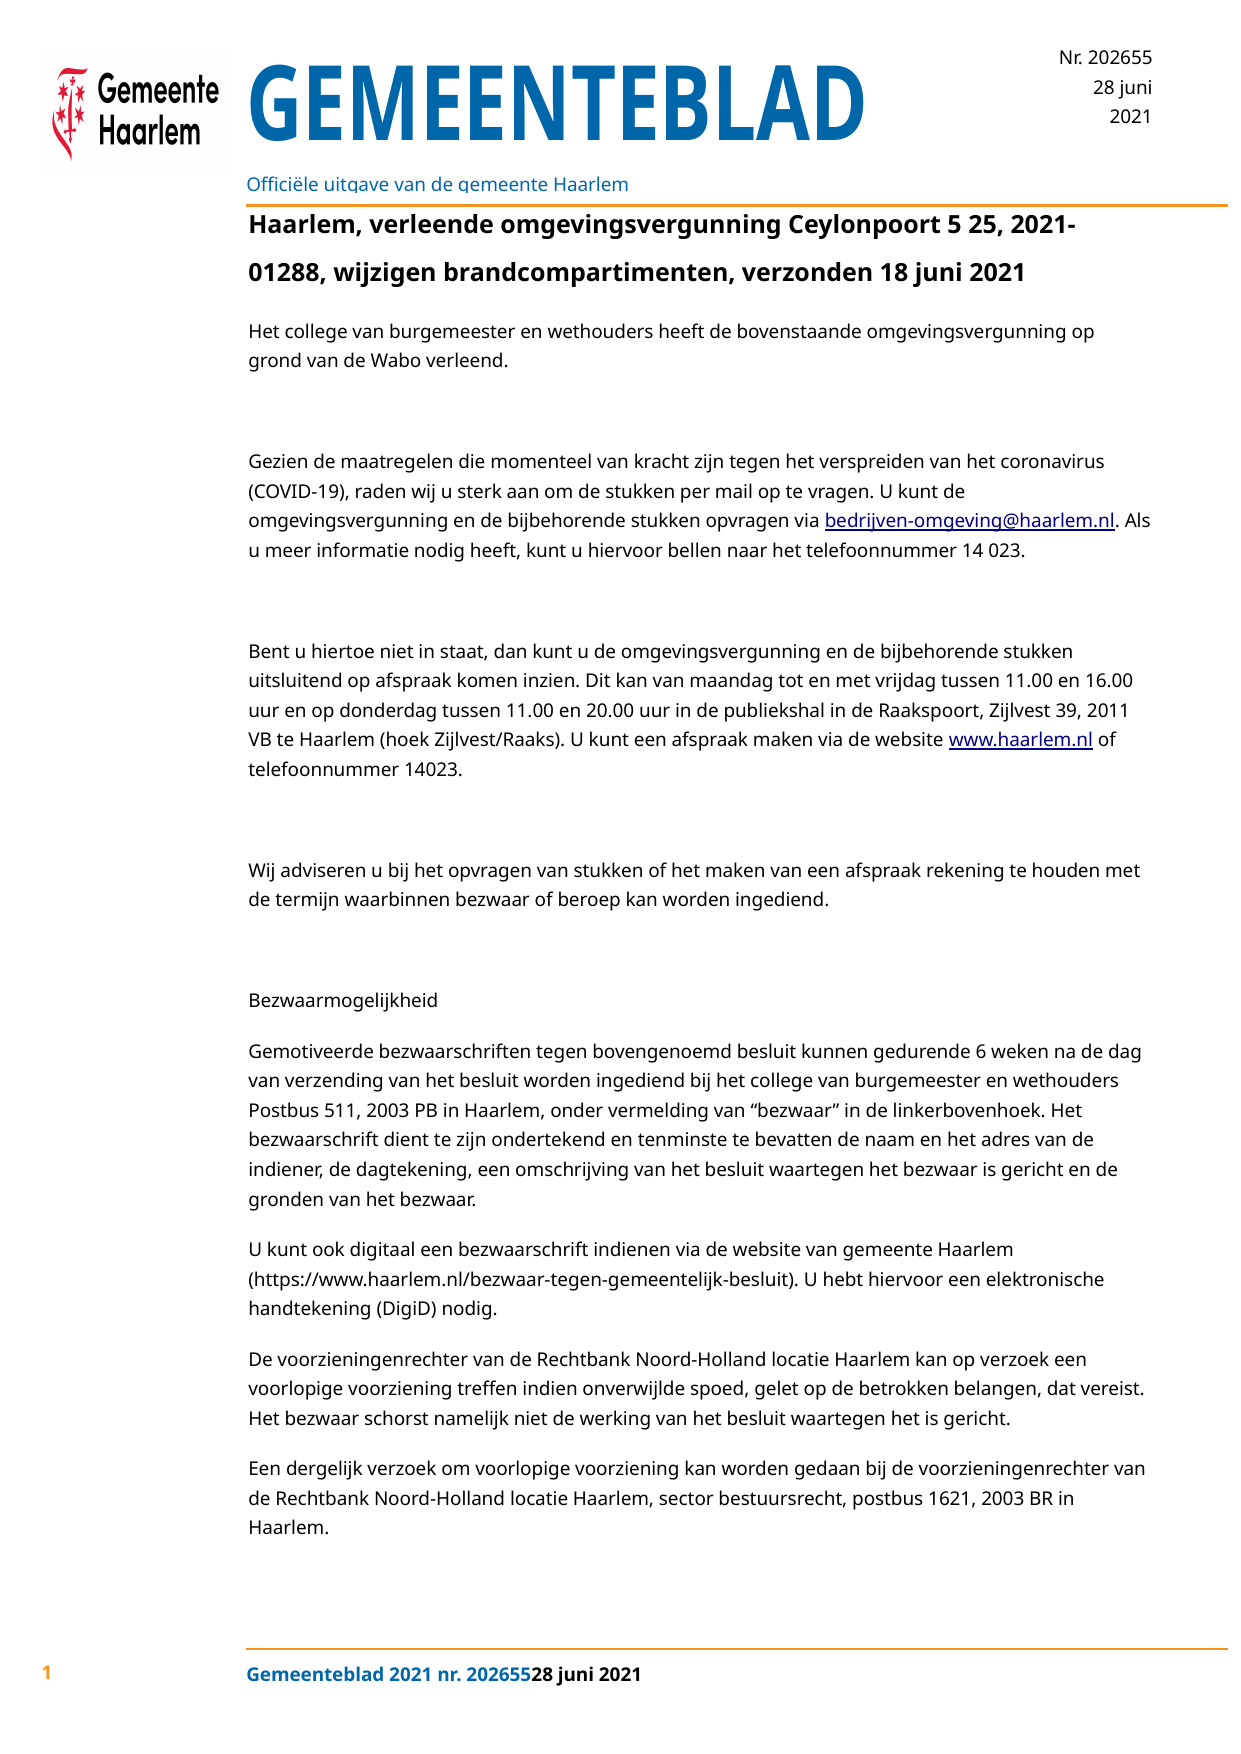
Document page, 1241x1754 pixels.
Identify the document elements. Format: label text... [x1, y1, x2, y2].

text Bent u hiertoe niet in staat, dan kunt u de omgevingsvergunning en de bijbehorende stukken uitsluitend op afspraak komen inzien. Dit kan van maandag tot en met vrijdag tussen 11.00 en 16.00 uur en op donderdag tussen 11.00 en 20.00 uur in de publiekshal in de Raakspoort, Zijlvest 39, 2011 VB te Haarlem (hoek Zijlvest/Raaks). U kunt een afspraak maken via de website www.haarlem.nl of telefoonnummer 14023. [248, 638, 1152, 782]
text Bezwaarmogelijkheid [248, 987, 1152, 1013]
text Gemotiveerde bezwaarschriften tegen bovengenoemd besluit kunnen gedurende 6 weken na de dag van verzending van het besluit worden ingediend bij het college van burgemeester en wethouders Postbus 511, 2003 PB in Haarlem, onder vermelding van “bezwaar” in de linkerbovenhoek. Het bezwaarschrift dient te zijn ondertekend en tenminste te bevatten de naam en het adres van de indiener, de dagtekening, een omschrijving van het besluit waartegen het bezwaar is gericht en de gronden van het bezwaar. [248, 1038, 1152, 1212]
text Haarlem, verleende omgevingsvergunning Ceylonpoort 5 25, 2021-01288, wijzigen brandcompartimenten, verzonden 18 juni 2021 [248, 207, 1152, 288]
text Wij adviseren u bij het opvragen van stukken of het maken van een afspraak rekening te houden met de termijn waarbinnen bezwaar of beroep kan worden ingediend. [248, 857, 1152, 912]
picture [41, 47, 231, 172]
text Het college van burgemeester en wethouders heeft de bovenstaande omgevingsvergunning op grond van de Wabo verleend. [248, 318, 1152, 373]
text Gezien de maatregelen die momenteel van kracht zijn tegen het verspreiden van het coronavirus (COVID-19), raden wij u sterk aan om de stukken per mail op te vragen. U kunt de omgevingsvergunning en de bijbehorende stukken opvragen via bedrijven-omgeving@haarlem.nl. Als u meer informatie nodig heeft, kunt u hiervoor bellen naar het telefoonnummer 14 023. [248, 448, 1152, 563]
text De voorzieningenrechter van de Rechtbank Noord-Holland locatie Haarlem kan op verzoek een voorlopige voorziening treffen indien onverwijlde spoed, gelet op de betrokken belangen, dat vereist. Het bezwaar schorst namelijk niet de werking van het besluit waartegen het is gericht. [248, 1346, 1152, 1431]
text Een dergelijk verzoek om voorlopige voorziening kan worden gedaan bij de voorzieningenrechter van de Rechtbank Noord-Holland locatie Haarlem, sector bestuursrecht, postbus 1621, 2003 BR in Haarlem. [248, 1455, 1152, 1540]
text U kunt ook digitaal een bezwaarschrift indienen via de website van gemeente Haarlem (https://www.haarlem.nl/bezwaar-tegen-gemeentelijk-besluit). U hebt hiervoor een elektronische handtekening (DigiD) nodig. [248, 1236, 1152, 1321]
